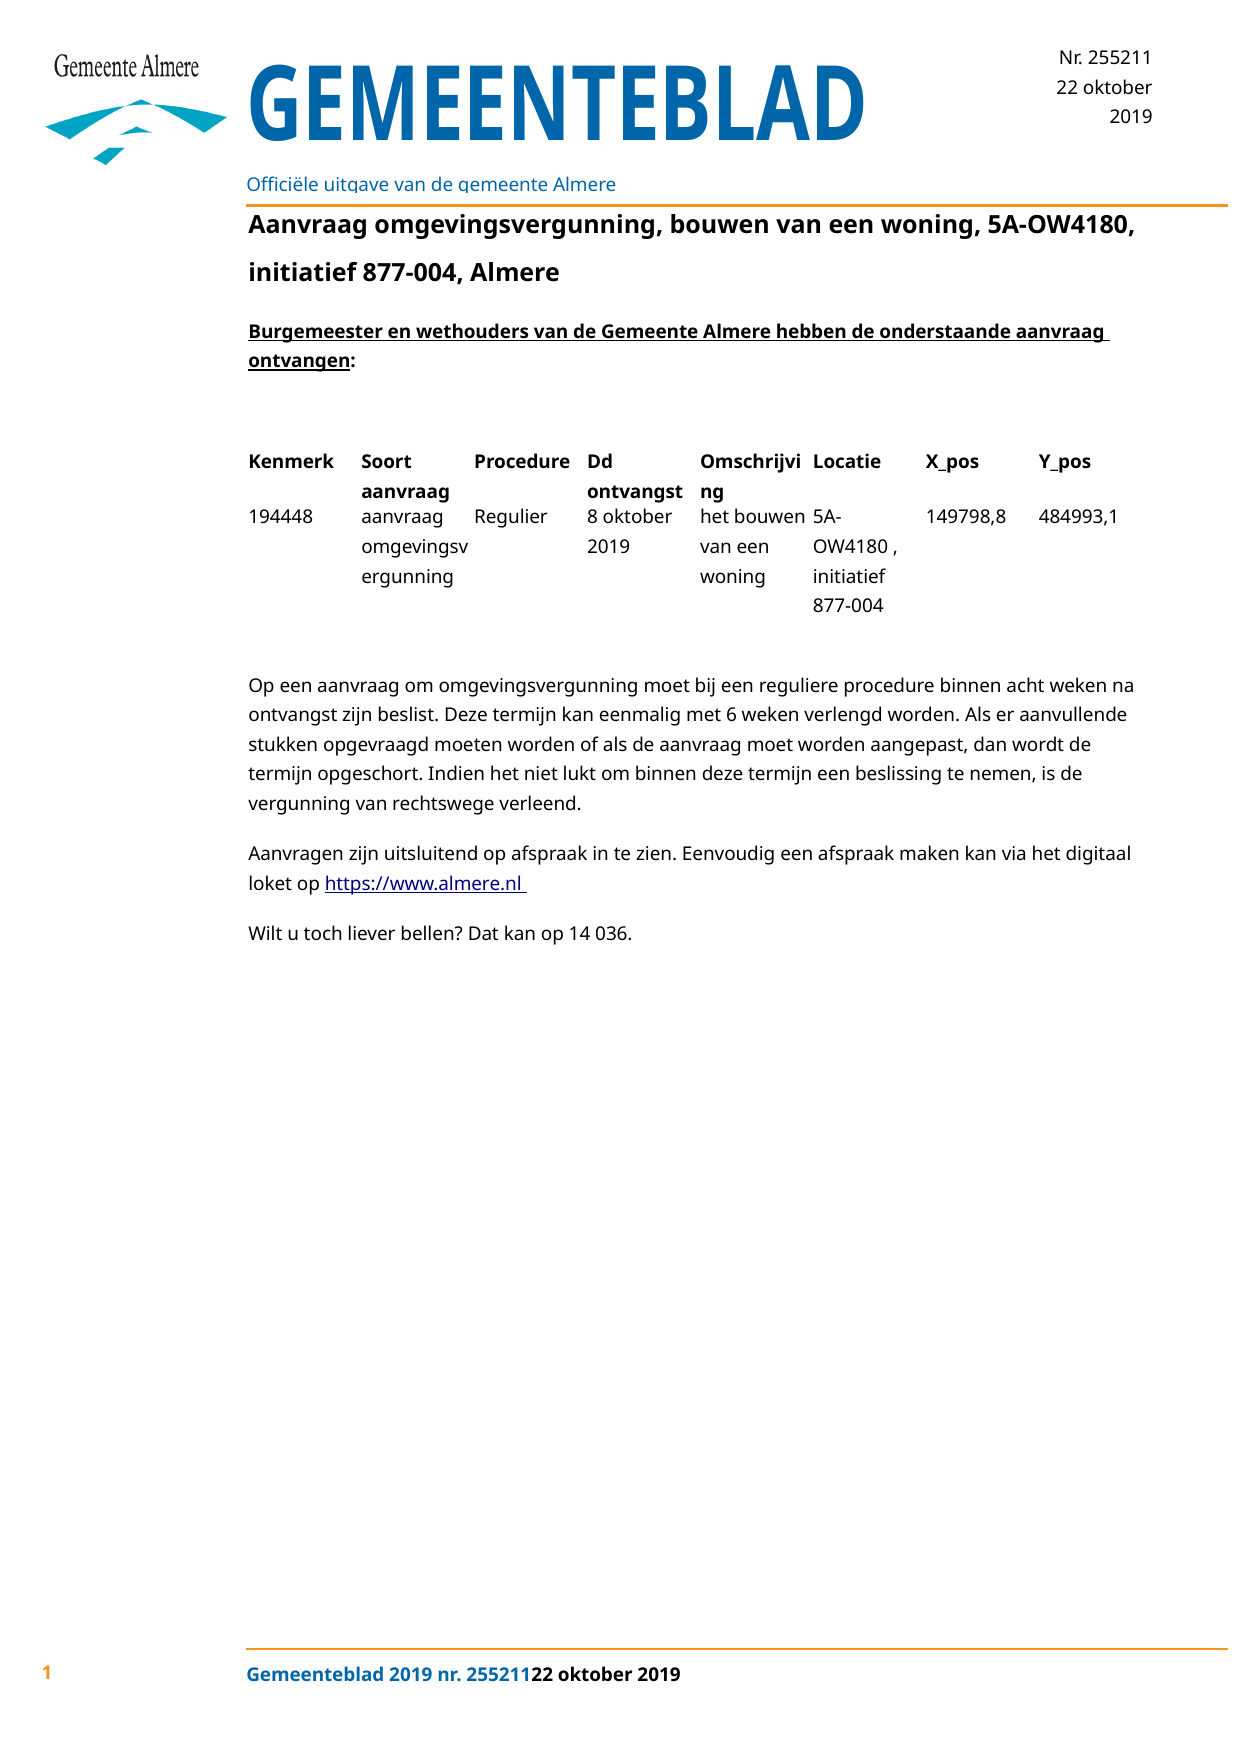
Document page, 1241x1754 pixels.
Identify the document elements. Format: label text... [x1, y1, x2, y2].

table_cell het bouwen van een woning [700, 504, 813, 618]
table_cell 484993,1 [1039, 504, 1152, 618]
table_header Soort aanvraag [361, 449, 474, 504]
table_cell Regulier [474, 504, 587, 618]
table_header Locatie [813, 449, 926, 504]
table_cell 8 oktober 2019 [587, 504, 700, 618]
text Aanvraag omgevingsvergunning, bouwen van een woning, 5A-OW4180, initiatief 877-004, Almere [248, 207, 1152, 288]
table_cell 194448 [248, 504, 361, 618]
table_header X_pos [926, 449, 1038, 504]
text Wilt u toch liever bellen? Dat kan op 14 036. [248, 921, 1152, 946]
table_cell aanvraag omgevingsvergunning [361, 504, 474, 618]
table_header Y_pos [1039, 449, 1152, 504]
picture [41, 47, 231, 172]
text Aanvragen zijn uitsluitend op afspraak in te zien. Eenvoudig een afspraak maken kan via het digitaal loket op https://www.almere.nl [248, 841, 1152, 896]
text Op een aanvraag om omgevingsvergunning moet bij een reguliere procedure binnen acht weken na ontvangst zijn beslist. Deze termijn kan eenmalig met 6 weken verlengd worden. Als er aanvullende stukken opgevraagd moeten worden of als de aanvraag moet worden aangepast, dan wordt de termijn opgeschort. Indien het niet lukt om binnen deze termijn een beslissing te nemen, is de vergunning van rechtswege verleend. [248, 672, 1152, 816]
table_cell 5A-OW4180 , initiatief 877-004 [813, 504, 926, 618]
table_header Kenmerk [248, 449, 361, 504]
table_cell 149798,8 [926, 504, 1038, 618]
table_header Dd ontvangst [587, 449, 700, 504]
table_header Procedure [474, 449, 587, 504]
text Burgemeester en wethouders van de Gemeente Almere hebben de onderstaande aanvraag ontvangen: [248, 318, 1152, 373]
table_header Omschrijving [700, 449, 813, 504]
